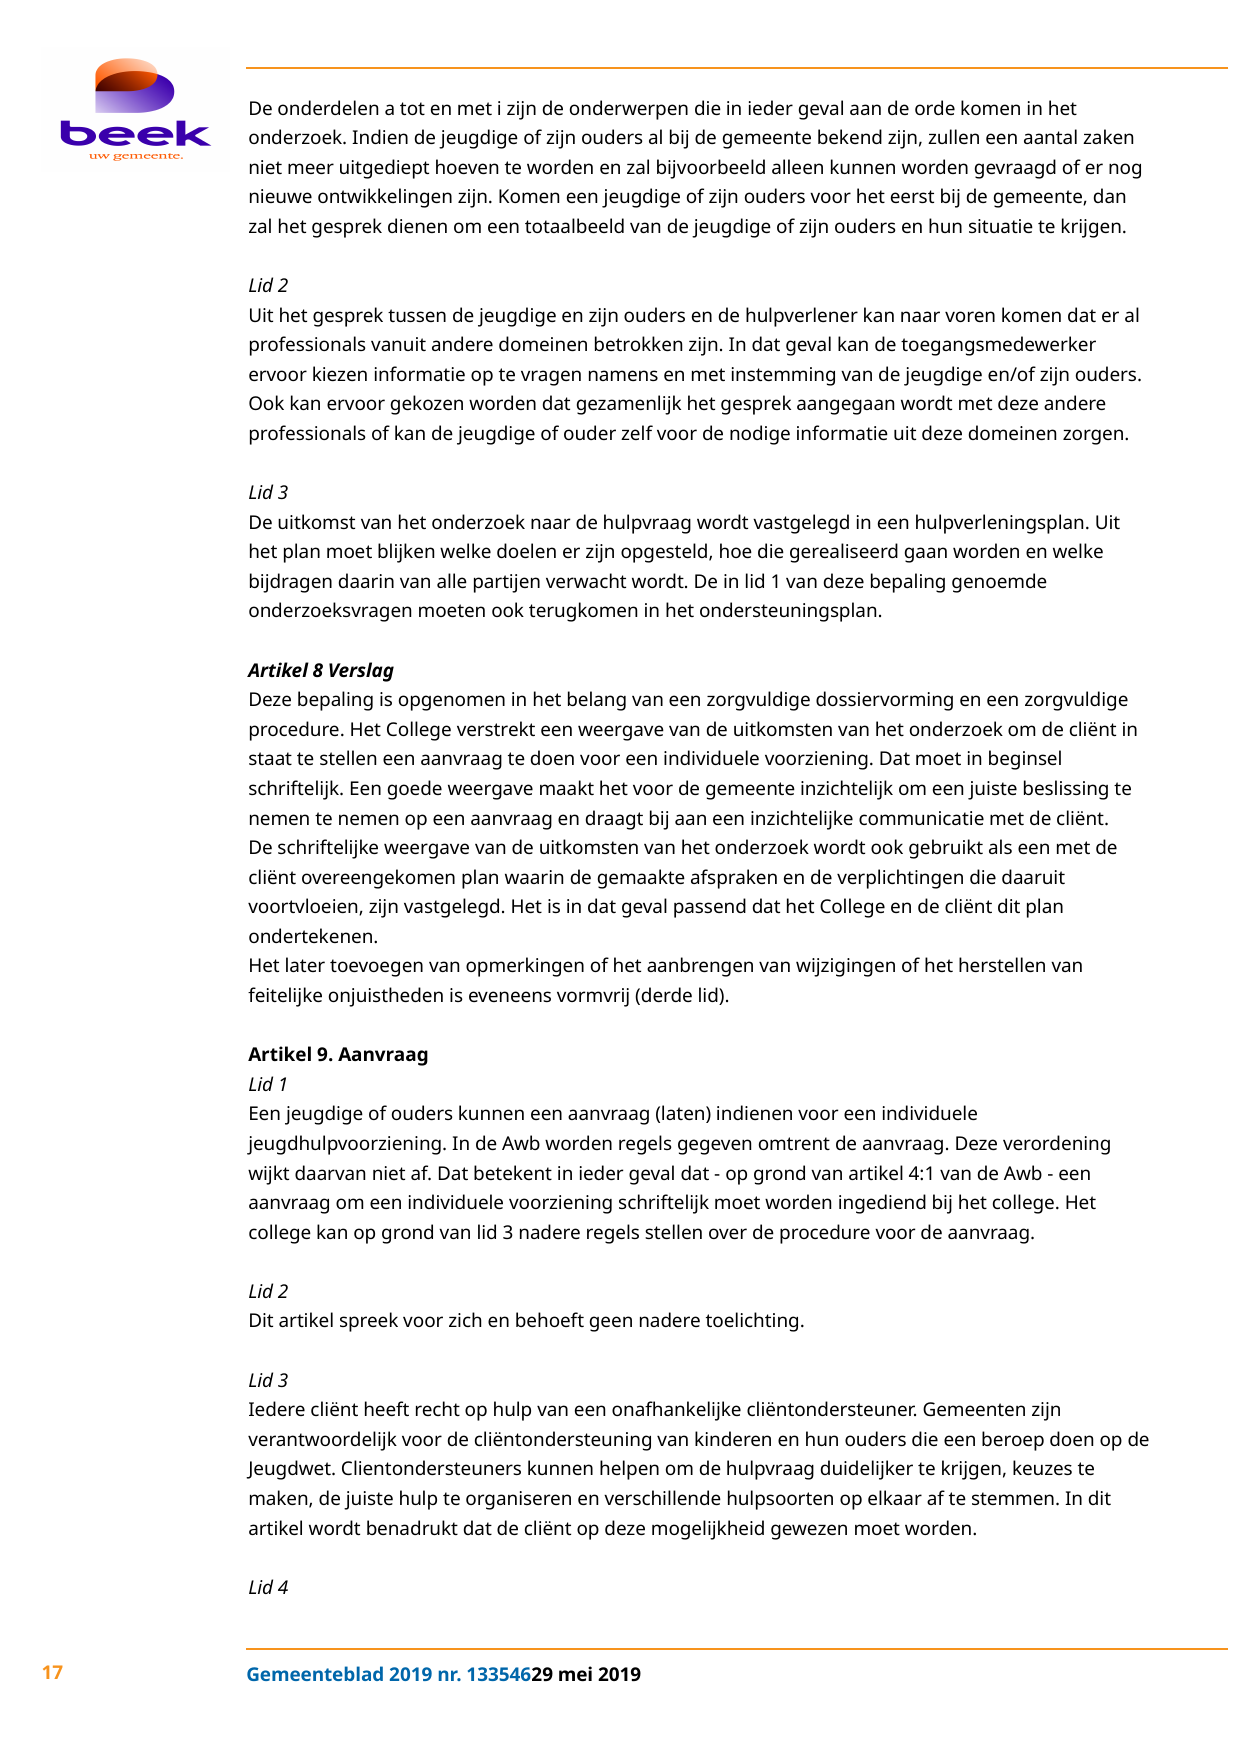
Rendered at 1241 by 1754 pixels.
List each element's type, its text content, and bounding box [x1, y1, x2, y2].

text Lid 1 [248, 1071, 1152, 1097]
text Lid 3 [248, 1367, 1152, 1393]
text De onderdelen a tot en met i zijn de onderwerpen die in ieder geval aan de orde komen in het onderzoek. Indien de jeugdige of zijn ouders al bij de gemeente bekend zijn, zullen een aantal zaken niet meer uitgediept hoeven te worden en zal bijvoorbeeld alleen kunnen worden gevraagd of er nog nieuwe ontwikkelingen zijn. Komen een jeugdige of zijn ouders voor het eerst bij de gemeente, dan zal het gesprek dienen om een totaalbeeld van de jeugdige of zijn ouders en hun situatie te krijgen. [248, 95, 1152, 239]
text Dit artikel spreek voor zich en behoeft geen nadere toelichting. [248, 1308, 1152, 1333]
text Lid 2 [248, 272, 1152, 298]
text De schriftelijke weergave van de uitkomsten van het onderzoek wordt ook gebruikt als een met de cliënt overeengekomen plan waarin de gemaakte afspraken en de verplichtingen die daaruit voortvloeien, zijn vastgelegd. Het is in dat geval passend dat het College en de cliënt dit plan ondertekenen. [248, 834, 1152, 949]
text Uit het gesprek tussen de jeugdige en zijn ouders en de hulpverlener kan naar voren komen dat er al professionals vanuit andere domeinen betrokken zijn. In dat geval kan de toegangsmedewerker ervoor kiezen informatie op te vragen namens en met instemming van de jeugdige en/of zijn ouders. Ook kan ervoor gekozen worden dat gezamenlijk het gesprek aangegaan wordt met deze andere professionals of kan de jeugdige of ouder zelf voor de nodige informatie uit deze domeinen zorgen. [248, 302, 1152, 446]
text Artikel 9. Aanvraag [248, 1041, 1152, 1067]
text De uitkomst van het onderzoek naar de hulpvraag wordt vastgelegd in een hulpverleningsplan. Uit het plan moet blijken welke doelen er zijn opgesteld, hoe die gerealiseerd gaan worden en welke bijdragen daarin van alle partijen verwacht wordt. De in lid 1 van deze bepaling genoemde onderzoeksvragen moeten ook terugkomen in het ondersteuningsplan. [248, 509, 1152, 623]
text Deze bepaling is opgenomen in het belang van een zorgvuldige dossiervorming en een zorgvuldige procedure. Het College verstrekt een weergave van de uitkomsten van het onderzoek om de cliënt in staat te stellen een aanvraag te doen voor een individuele voorziening. Dat moet in beginsel schriftelijk. Een goede weergave maakt het voor de gemeente inzichtelijk om een juiste beslissing te nemen te nemen op een aanvraag en draagt bij aan een inzichtelijke communicatie met de cliënt. [248, 686, 1152, 831]
text Artikel 8 Verslag [248, 657, 1152, 683]
text Lid 3 [248, 479, 1152, 505]
text Het later toevoegen van opmerkingen of het aanbrengen van wijzigingen of het herstellen van feitelijke onjuistheden is eveneens vormvrij (derde lid). [248, 953, 1152, 1008]
text Iedere cliënt heeft recht op hulp van een onafhankelijke cliëntondersteuner. Gemeenten zijn verantwoordelijk voor de cliëntondersteuning van kinderen en hun ouders die een beroep doen op de Jeugdwet. Clientondersteuners kunnen helpen om de hulpvraag duidelijker te krijgen, keuzes te maken, de juiste hulp te organiseren en verschillende hulpsoorten op elkaar af te stemmen. In dit artikel wordt benadrukt dat de cliënt op deze mogelijkheid gewezen moet worden. [248, 1396, 1152, 1541]
text Lid 4 [248, 1574, 1152, 1600]
text Lid 2 [248, 1278, 1152, 1304]
picture [41, 47, 231, 172]
text Een jeugdige of ouders kunnen een aanvraag (laten) indienen voor een individuele jeugdhulpvoorziening. In de Awb worden regels gegeven omtrent de aanvraag. Deze verordening wijkt daarvan niet af. Dat betekent in ieder geval dat - op grond van artikel 4:1 van de Awb - een aanvraag om een individuele voorziening schriftelijk moet worden ingediend bij het college. Het college kan op grond van lid 3 nadere regels stellen over de procedure voor de aanvraag. [248, 1101, 1152, 1245]
